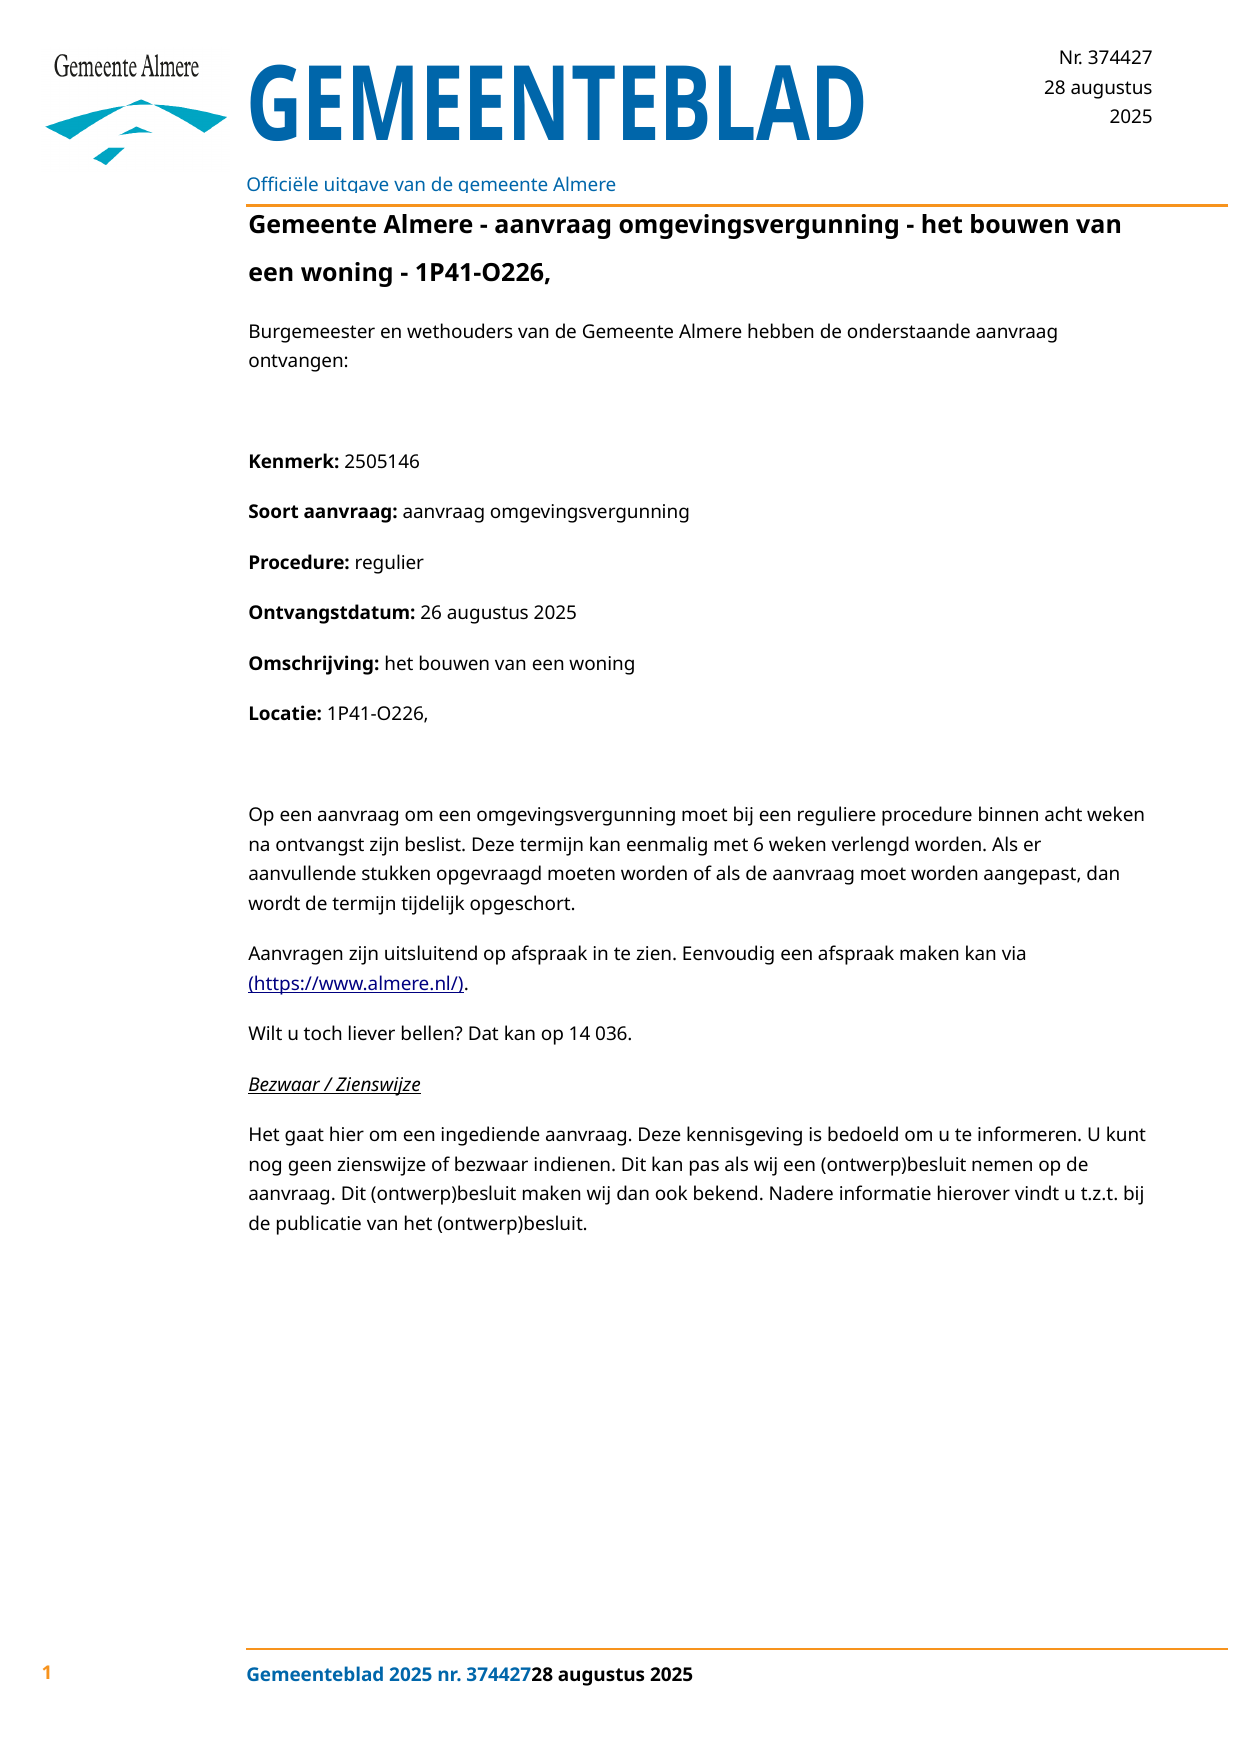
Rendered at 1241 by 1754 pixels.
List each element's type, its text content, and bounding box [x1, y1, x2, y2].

text Soort aanvraag: aanvraag omgevingsvergunning [248, 499, 1152, 524]
picture [41, 47, 231, 172]
text Het gaat hier om een ingediende aanvraag. Deze kennisgeving is bedoeld om u te informeren. U kunt nog geen zienswijze of bezwaar indienen. Dit kan pas als wij een (ontwerp)besluit nemen op de aanvraag. Dit (ontwerp)besluit maken wij dan ook bekend. Nadere informatie hierover vindt u t.z.t. bij de publicatie van het (ontwerp)besluit. [248, 1121, 1152, 1236]
text Ontvangstdatum: 26 augustus 2025 [248, 599, 1152, 625]
text Procedure: regulier [248, 549, 1152, 575]
text Gemeente Almere - aanvraag omgevingsvergunning - het bouwen van een woning - 1P41-O226, [248, 207, 1152, 288]
text Burgemeester en wethouders van de Gemeente Almere hebben de onderstaande aanvraag ontvangen: [248, 318, 1152, 373]
text Bezwaar / Zienswijze [248, 1071, 1152, 1097]
text Op een aanvraag om een omgevingsvergunning moet bij een reguliere procedure binnen acht weken na ontvangst zijn beslist. Deze termijn kan eenmalig met 6 weken verlengd worden. Als er aanvullende stukken opgevraagd moeten worden of als de aanvraag moet worden aangepast, dan wordt de termijn tijdelijk opgeschort. [248, 801, 1152, 916]
text Aanvragen zijn uitsluitend op afspraak in te zien. Eenvoudig een afspraak maken kan via (https://www.almere.nl/). [248, 940, 1152, 996]
text Omschrijving: het bouwen van een woning [248, 650, 1152, 676]
text Kenmerk: 2505146 [248, 448, 1152, 474]
text Locatie: 1P41-O226, [248, 700, 1152, 726]
text Wilt u toch liever bellen? Dat kan op 14 036. [248, 1020, 1152, 1046]
